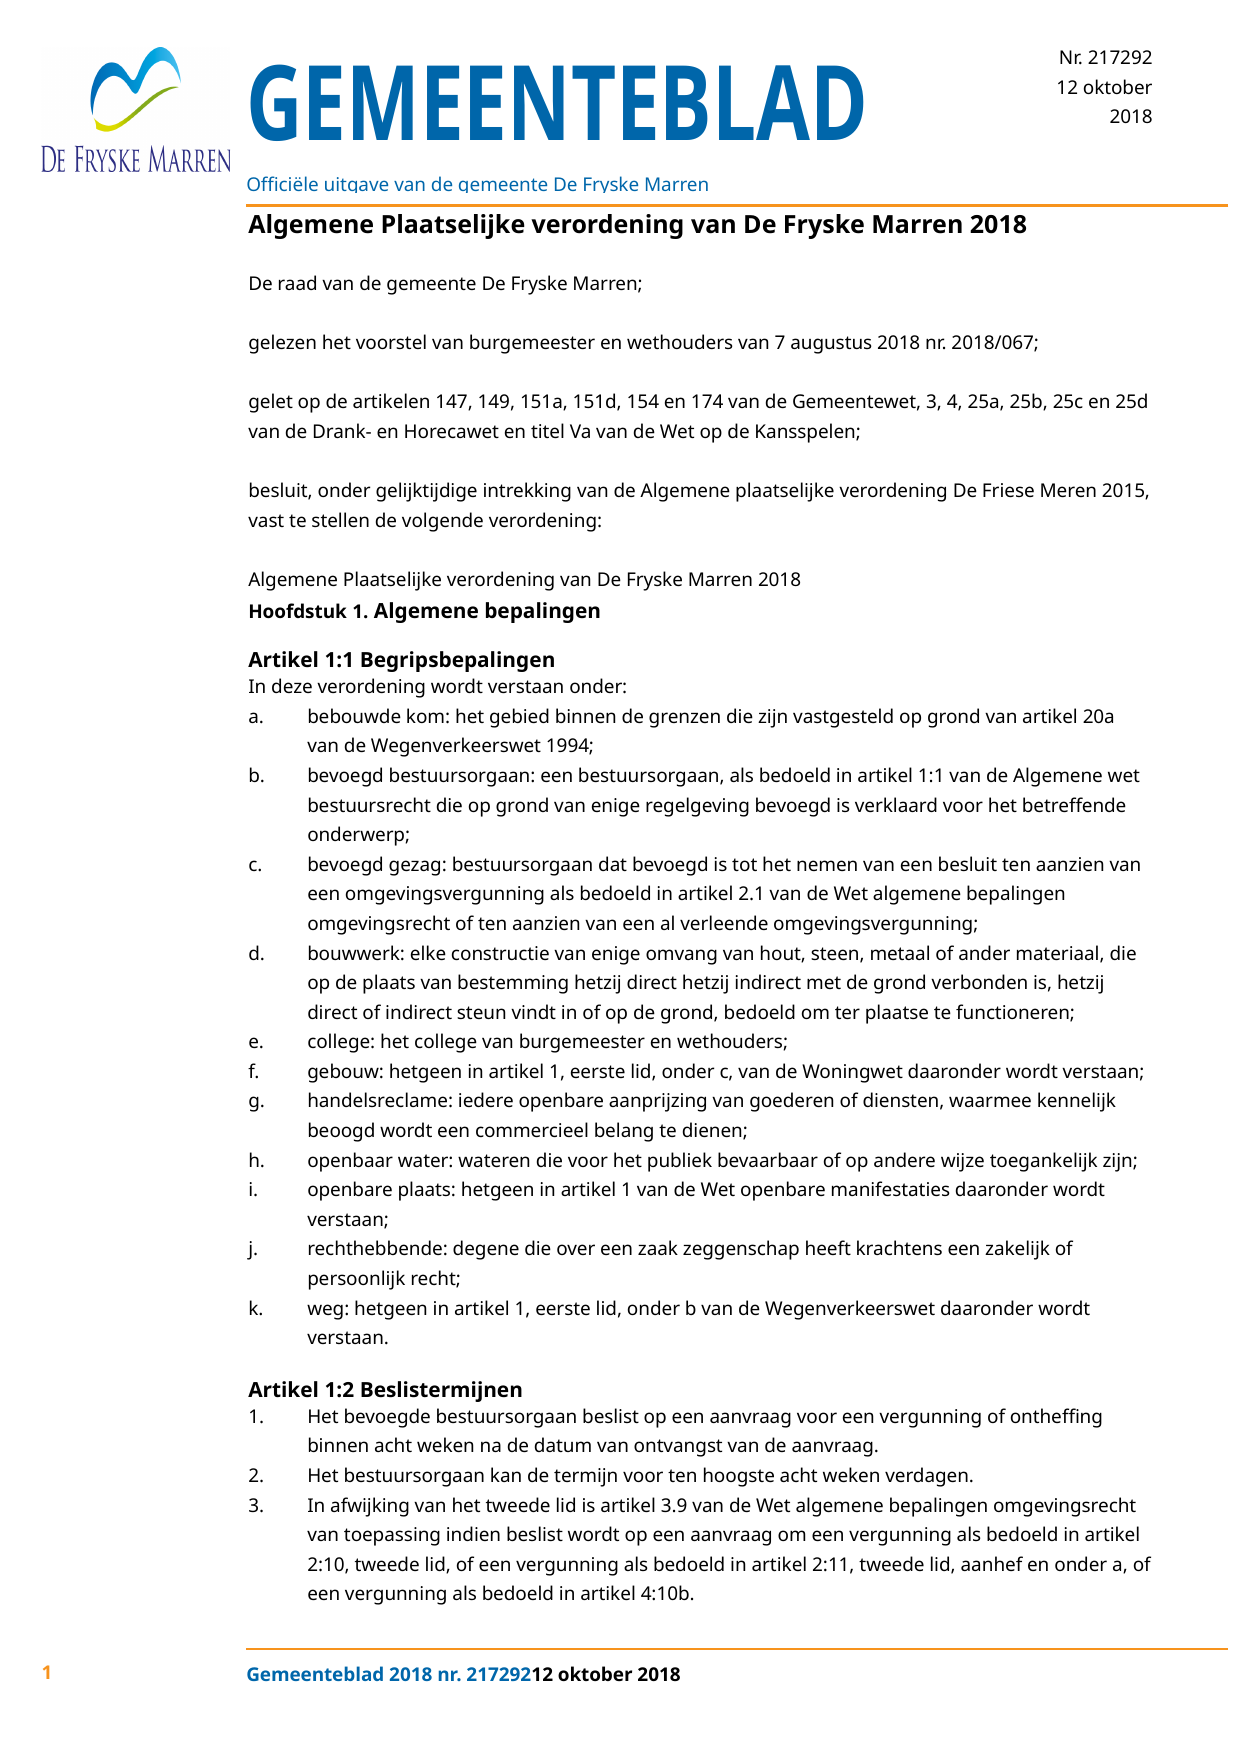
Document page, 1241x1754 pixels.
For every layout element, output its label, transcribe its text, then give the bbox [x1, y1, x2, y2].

list openbaar water: wateren die voor het publiek bevaarbaar of op andere wijze toegankelijk zijn; [248, 1147, 1152, 1172]
list bebouwde kom: het gebied binnen de grenzen die zijn vastgesteld op grond van artikel 20a van de Wegenverkeerswet 1994; [248, 703, 1152, 758]
text In deze verordening wordt verstaan onder: [248, 673, 1152, 699]
text Algemene Plaatselijke verordening van De Fryske Marren 2018 [248, 566, 1152, 592]
text Algemene Plaatselijke verordening van De Fryske Marren 2018 [248, 207, 1152, 241]
list handelsreclame: iedere openbare aanprijzing van goederen of diensten, waarmee kennelijk beoogd wordt een commercieel belang te dienen; [248, 1088, 1152, 1143]
list rechthebbende: degene die over een zaak zeggenschap heeft krachtens een zakelijk of persoonlijk recht; [248, 1236, 1152, 1291]
text Artikel 1:2 Beslistermijnen [248, 1375, 1152, 1403]
list gebouw: hetgeen in artikel 1, eerste lid, onder c, van de Woningwet daaronder wordt verstaan; [248, 1058, 1152, 1084]
text De raad van de gemeente De Fryske Marren; [248, 270, 1152, 296]
list Het bestuursorgaan kan de termijn voor ten hoogste acht weken verdagen. [248, 1462, 1152, 1488]
text gelezen het voorstel van burgemeester en wethouders van 7 augustus 2018 nr. 2018/067; [248, 329, 1152, 355]
list college: het college van burgemeester en wethouders; [248, 1028, 1152, 1054]
list openbare plaats: hetgeen in artikel 1 van de Wet openbare manifestaties daaronder wordt verstaan; [248, 1176, 1152, 1232]
list Het bevoegde bestuursorgaan beslist op een aanvraag voor een vergunning of ontheffing binnen acht weken na de datum van ontvangst van de aanvraag. [248, 1403, 1152, 1458]
list bouwwerk: elke constructie van enige omvang van hout, steen, metaal of ander materiaal, die op de plaats van bestemming hetzij direct hetzij indirect met de grond verbonden is, hetzij direct of indirect steun vindt in of op de grond, bedoeld om ter plaatse te functioneren; [248, 940, 1152, 1024]
list weg: hetgeen in artikel 1, eerste lid, onder b van de Wegenverkeerswet daaronder wordt verstaan. [248, 1295, 1152, 1350]
text besluit, onder gelijktijdige intrekking van de Algemene plaatselijke verordening De Friese Meren 2015, vast te stellen de volgende verordening: [248, 477, 1152, 533]
list In afwijking van het tweede lid is artikel 3.9 van de Wet algemene bepalingen omgevingsrecht van toepassing indien beslist wordt op een aanvraag om een vergunning als bedoeld in artikel 2:10, tweede lid, of een vergunning als bedoeld in artikel 2:11, tweede lid, aanhef en onder a, of een vergunning als bedoeld in artikel 4:10b. [248, 1492, 1152, 1606]
list bevoegd bestuursorgaan: een bestuursorgaan, als bedoeld in artikel 1:1 van de Algemene wet bestuursrecht die op grond van enige regelgeving bevoegd is verklaard voor het betreffende onderwerp; [248, 762, 1152, 847]
text Hoofdstuk 1. Algemene bepalingen [248, 596, 1152, 624]
text Artikel 1:1 Begripsbepalingen [248, 645, 1152, 673]
picture [41, 47, 231, 172]
text gelet op de artikelen 147, 149, 151a, 151d, 154 en 174 van de Gemeentewet, 3, 4, 25a, 25b, 25c en 25d van de Drank- en Horecawet en titel Va van de Wet op de Kansspelen; [248, 389, 1152, 444]
list bevoegd gezag: bestuursorgaan dat bevoegd is tot het nemen van een besluit ten aanzien van een omgevingsvergunning als bedoeld in artikel 2.1 van de Wet algemene bepalingen omgevingsrecht of ten aanzien van een al verleende omgevingsvergunning; [248, 851, 1152, 936]
